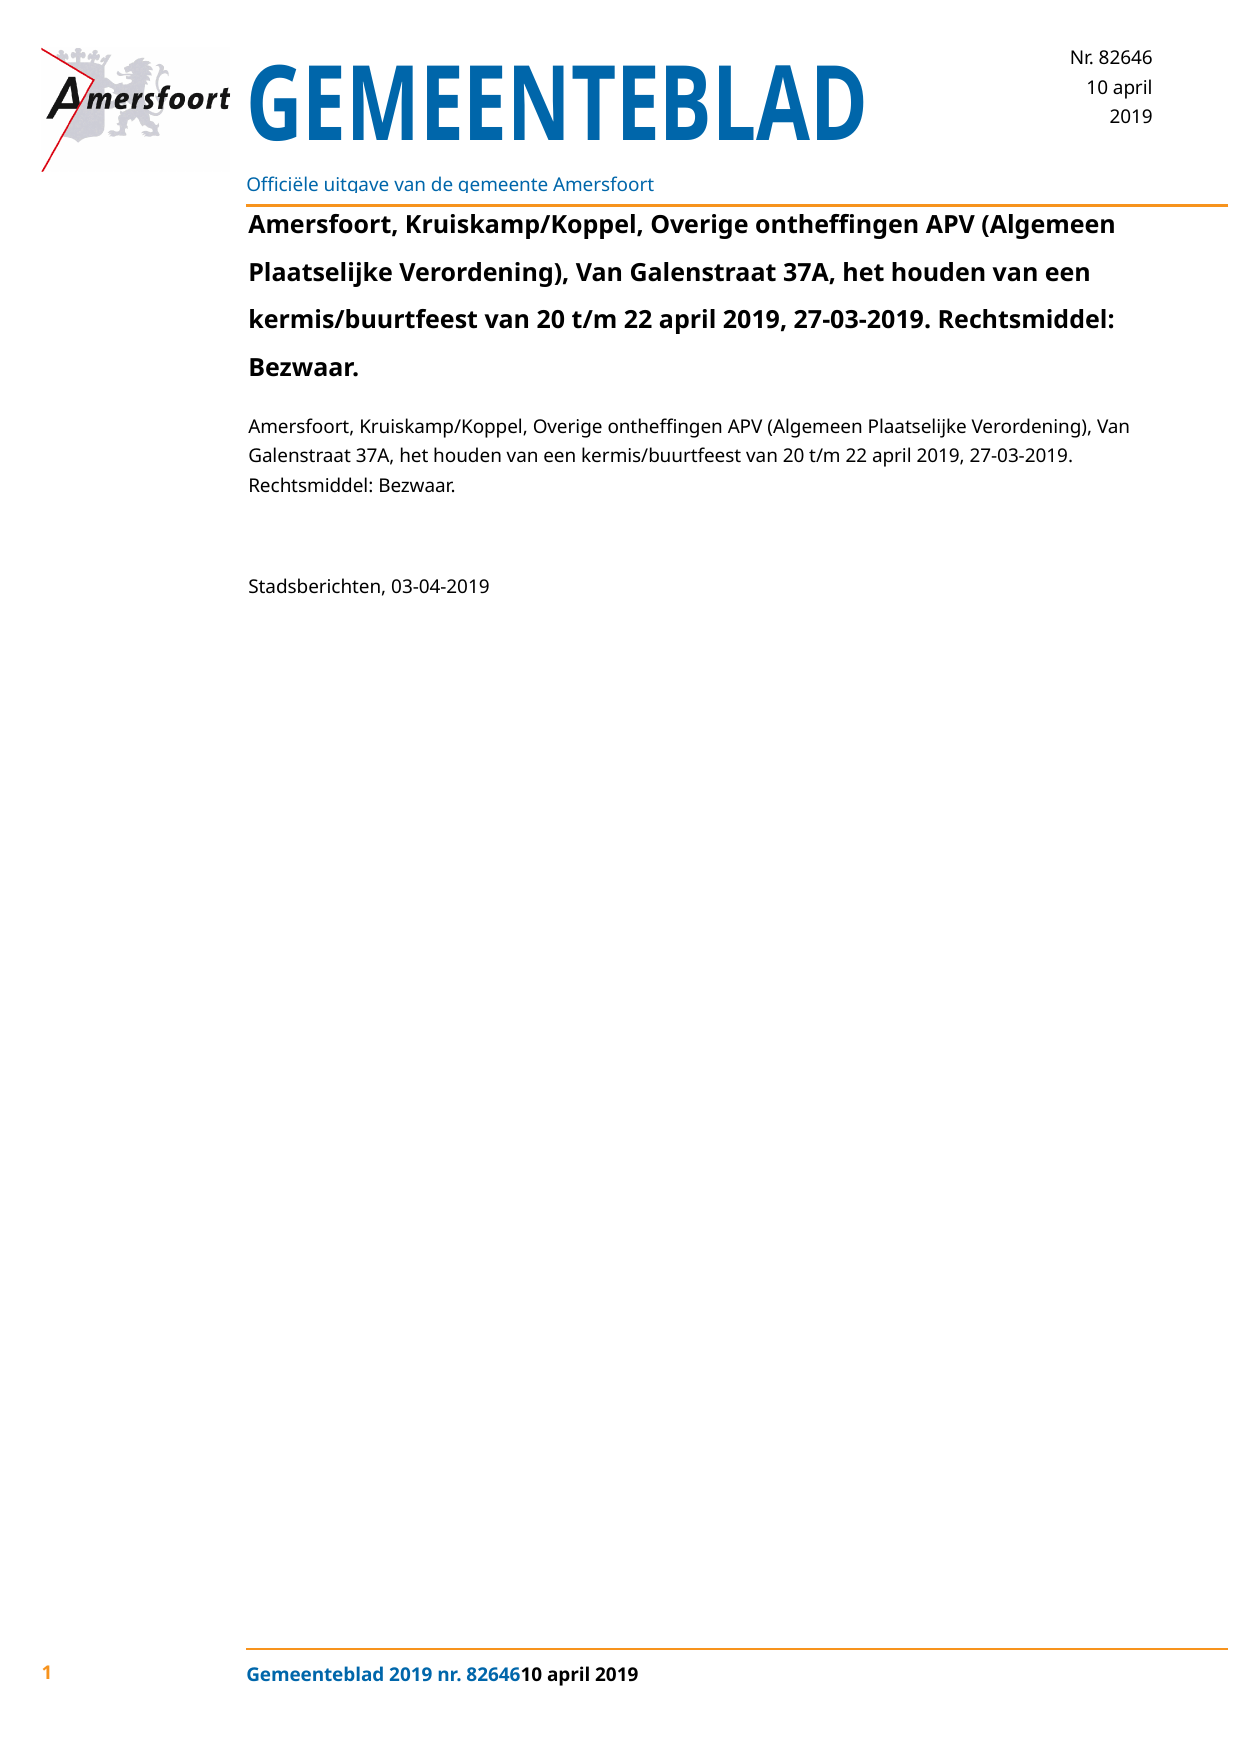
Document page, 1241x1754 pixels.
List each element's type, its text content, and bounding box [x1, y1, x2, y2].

picture [41, 47, 231, 172]
text Stadsberichten, 03-04-2019 [248, 573, 1152, 599]
text Amersfoort, Kruiskamp/Koppel, Overige ontheffingen APV (Algemeen Plaatselijke Verordening), Van Galenstraat 37A, het houden van een kermis/buurtfeest van 20 t/m 22 april 2019, 27-03-2019. Rechtsmiddel: Bezwaar. [248, 207, 1152, 384]
text Amersfoort, Kruiskamp/Koppel, Overige ontheffingen APV (Algemeen Plaatselijke Verordening), Van Galenstraat 37A, het houden van een kermis/buurtfeest van 20 t/m 22 april 2019, 27-03-2019. Rechtsmiddel: Bezwaar. [248, 413, 1152, 498]
